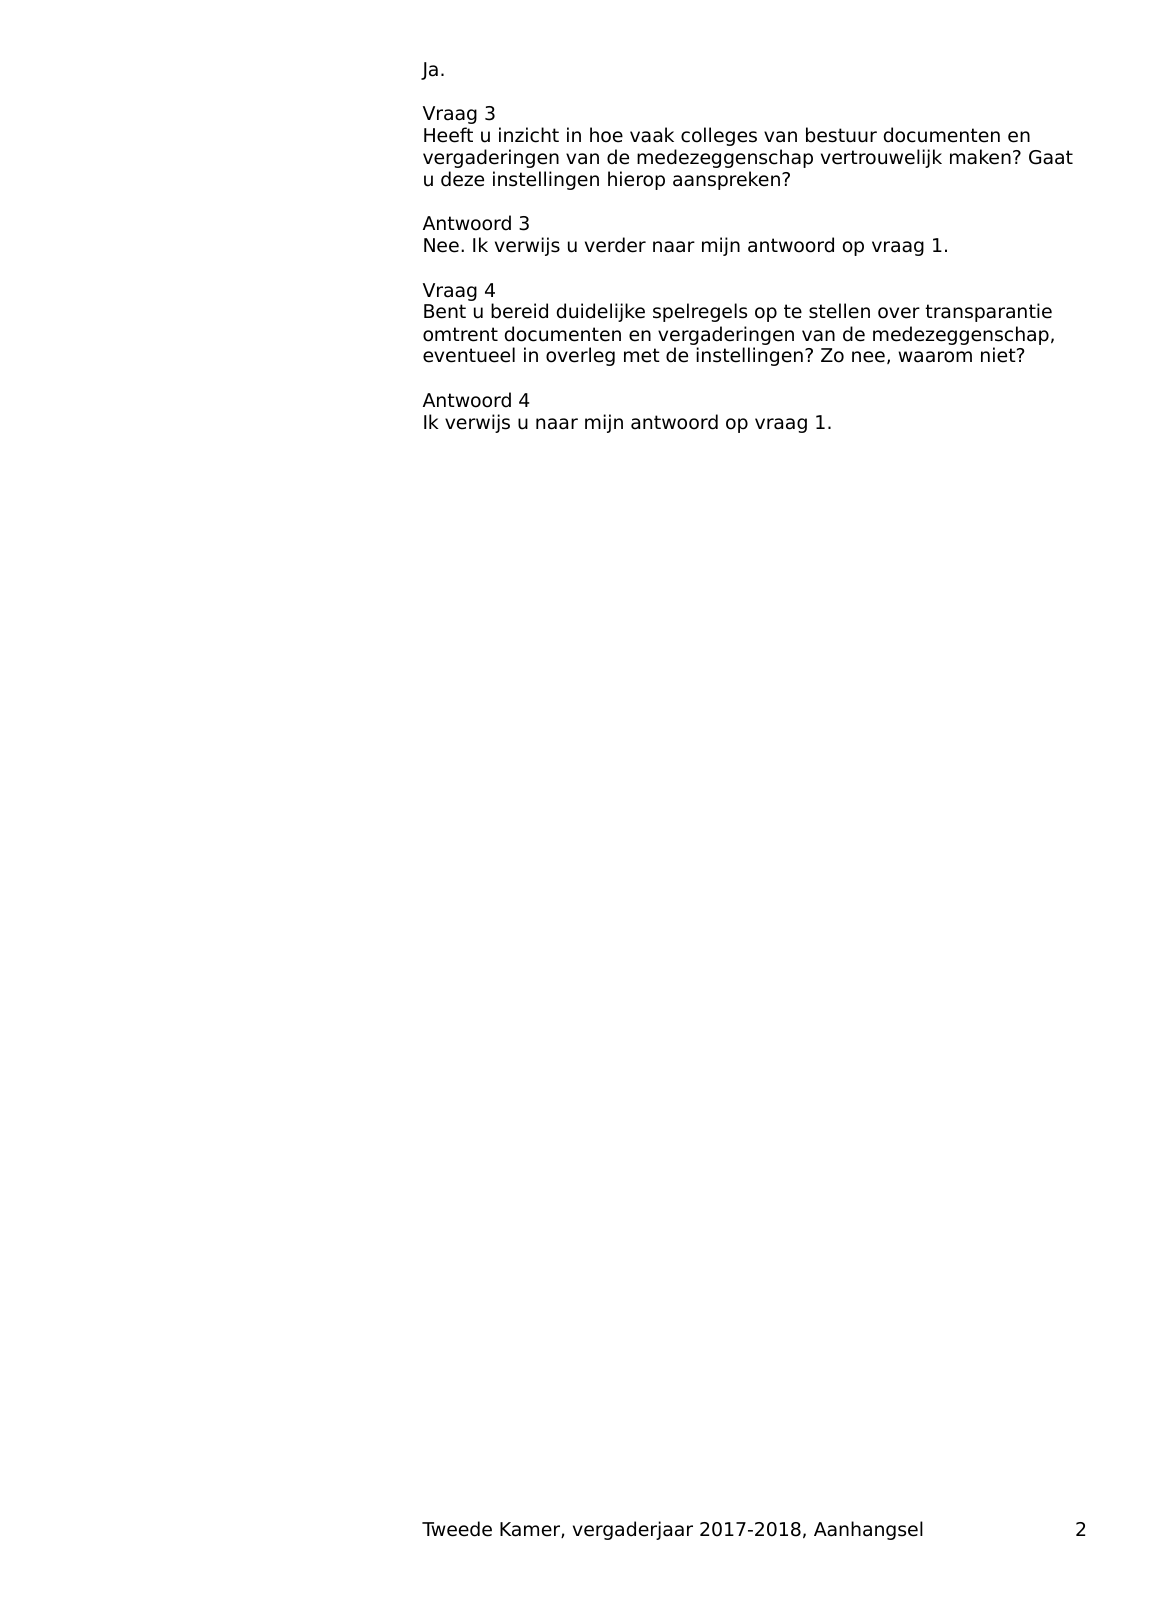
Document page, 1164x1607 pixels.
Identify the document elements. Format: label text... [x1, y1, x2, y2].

text Vraag 3 [422, 103, 1087, 125]
text Antwoord 3 [422, 213, 1087, 235]
text Nee. Ik verwijs u verder naar mijn antwoord op vraag 1. [422, 235, 1087, 257]
text Bent u bereid duidelijke spelregels op te stellen over transparantie omtrent documenten en vergaderingen van de medezeggenschap, eventueel in overleg met de instellingen? Zo nee, waarom niet? [422, 301, 1087, 367]
text Antwoord 4 [422, 389, 1087, 412]
text Heeft u inzicht in hoe vaak colleges van bestuur documenten en vergaderingen van de medezeggenschap vertrouwelijk maken? Gaat u deze instellingen hierop aanspreken? [422, 125, 1087, 191]
text Ja. [422, 59, 1087, 81]
text Ik verwijs u naar mijn antwoord op vraag 1. [422, 412, 1087, 433]
text Vraag 4 [422, 279, 1087, 301]
